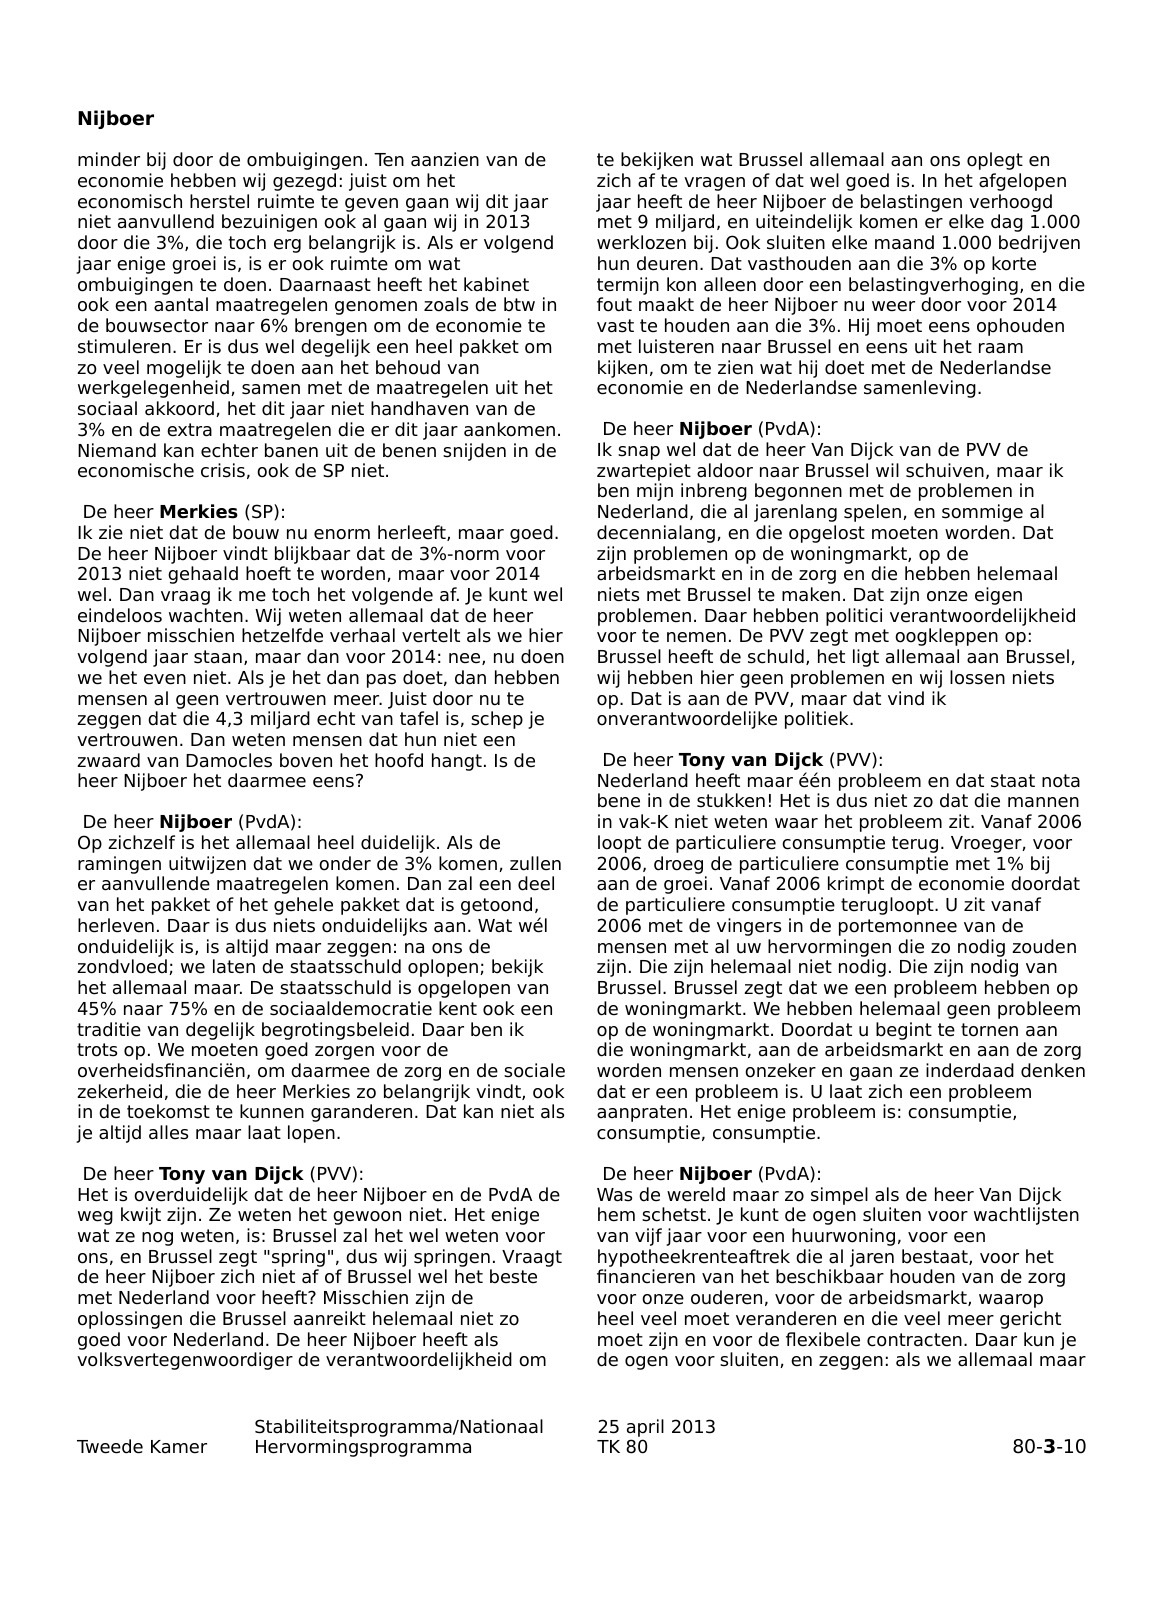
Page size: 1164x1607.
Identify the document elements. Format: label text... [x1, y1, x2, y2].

text De heer Nijboer (PvdA): [77, 812, 567, 833]
text Het is overduidelijk dat de heer Nijboer en de PvdA de weg kwijt zijn. Ze weten het gewoon niet. Het enige wat ze nog weten, is: Brussel zal het wel weten voor ons, en Brussel zegt "spring", dus wij springen. Vraagt de heer Nijboer zich niet af of Brussel wel het beste met Nederland voor heeft? Misschien zijn de oplossingen die Brussel aanreikt helemaal niet zo goed voor Nederland. De heer Nijboer heeft als volksvertegenwoordiger de verantwoordelijkheid om [77, 1184, 567, 1371]
text De heer Tony van Dijck (PVV): [77, 1164, 567, 1184]
text Was de wereld maar zo simpel als de heer Van Dijck hem schetst. Je kunt de ogen sluiten voor wachtlijsten van vijf jaar voor een huurwoning, voor een hypotheekrenteaftrek die al jaren bestaat, voor het financieren van het beschikbaar houden van de zorg voor onze ouderen, voor de arbeidsmarkt, waarop heel veel moet veranderen en die veel meer gericht moet zijn en voor de flexibele contracten. Daar kun je de ogen voor sluiten, en zeggen: als we allemaal maar [596, 1184, 1087, 1371]
text Ik snap wel dat de heer Van Dijck van de PVV de zwartepiet aldoor naar Brussel wil schuiven, maar ik ben mijn inbreng begonnen met de problemen in Nederland, die al jarenlang spelen, en sommige al decennialang, en die opgelost moeten worden. Dat zijn problemen op de woningmarkt, op de arbeidsmarkt en in de zorg en die hebben helemaal niets met Brussel te maken. Dat zijn onze eigen problemen. Daar hebben politici verantwoordelijkheid voor te nemen. De PVV zegt met oogkleppen op: Brussel heeft de schuld, het ligt allemaal aan Brussel, wij hebben hier geen problemen en wij lossen niets op. Dat is aan de PVV, maar dat vind ik onverantwoordelijke politiek. [596, 440, 1087, 730]
text De heer Nijboer (PvdA): [596, 419, 1087, 440]
text Ik zie niet dat de bouw nu enorm herleeft, maar goed. De heer Nijboer vindt blijkbaar dat de 3%-norm voor 2013 niet gehaald hoeft te worden, maar voor 2014 wel. Dan vraag ik me toch het volgende af. Je kunt wel eindeloos wachten. Wij weten allemaal dat de heer Nijboer misschien hetzelfde verhaal vertelt als we hier volgend jaar staan, maar dan voor 2014: nee, nu doen we het even niet. Als je het dan pas doet, dan hebben mensen al geen vertrouwen meer. Juist door nu te zeggen dat die 4,3 miljard echt van tafel is, schep je vertrouwen. Dan weten mensen dat hun niet een zwaard van Damocles boven het hoofd hangt. Is de heer Nijboer het daarmee eens? [77, 523, 567, 792]
text De heer Tony van Dijck (PVV): [596, 750, 1087, 771]
text Op zichzelf is het allemaal heel duidelijk. Als de ramingen uitwijzen dat we onder de 3% komen, zullen er aanvullende maatregelen komen. Dan zal een deel van het pakket of het gehele pakket dat is getoond, herleven. Daar is dus niets onduidelijks aan. Wat wél onduidelijk is, is altijd maar zeggen: na ons de zondvloed; we laten de staatsschuld oplopen; bekijk het allemaal maar. De staatsschuld is opgelopen van 45% naar 75% en de sociaaldemocratie kent ook een traditie van degelijk begrotingsbeleid. Daar ben ik trots op. We moeten goed zorgen voor de overheidsfinanciën, om daarmee de zorg en de sociale zekerheid, die de heer Merkies zo belangrijk vindt, ook in de toekomst te kunnen garanderen. Dat kan niet als je altijd alles maar laat lopen. [77, 833, 567, 1144]
text De heer Nijboer (PvdA): [596, 1164, 1087, 1184]
text minder bij door de ombuigingen. Ten aanzien van de economie hebben wij gezegd: juist om het economisch herstel ruimte te geven gaan wij dit jaar niet aanvullend bezuinigen ook al gaan wij in 2013 door die 3%, die toch erg belangrijk is. Als er volgend jaar enige groei is, is er ook ruimte om wat ombuigingen te doen. Daarnaast heeft het kabinet ook een aantal maatregelen genomen zoals de btw in de bouwsector naar 6% brengen om de economie te stimuleren. Er is dus wel degelijk een heel pakket om zo veel mogelijk te doen aan het behoud van werkgelegenheid, samen met de maatregelen uit het sociaal akkoord, het dit jaar niet handhaven van de 3% en de extra maatregelen die er dit jaar aankomen. Niemand kan echter banen uit de benen snijden in de economische crisis, ook de SP niet. [77, 150, 567, 482]
text te bekijken wat Brussel allemaal aan ons oplegt en zich af te vragen of dat wel goed is. In het afgelopen jaar heeft de heer Nijboer de belastingen verhoogd met 9 miljard, en uiteindelijk komen er elke dag 1.000 werklozen bij. Ook sluiten elke maand 1.000 bedrijven hun deuren. Dat vasthouden aan die 3% op korte termijn kon alleen door een belastingverhoging, en die fout maakt de heer Nijboer nu weer door voor 2014 vast te houden aan die 3%. Hij moet eens ophouden met luisteren naar Brussel en eens uit het raam kijken, om te zien wat hij doet met de Nederlandse economie en de Nederlandse samenleving. [596, 150, 1087, 399]
text Nederland heeft maar één probleem en dat staat nota bene in de stukken! Het is dus niet zo dat die mannen in vak-K niet weten waar het probleem zit. Vanaf 2006 loopt de particuliere consumptie terug. Vroeger, voor 2006, droeg de particuliere consumptie met 1% bij aan de groei. Vanaf 2006 krimpt de economie doordat de particuliere consumptie terugloopt. U zit vanaf 2006 met de vingers in de portemonnee van de mensen met al uw hervormingen die zo nodig zouden zijn. Die zijn helemaal niet nodig. Die zijn nodig van Brussel. Brussel zegt dat we een probleem hebben op de woningmarkt. We hebben helemaal geen probleem op de woningmarkt. Doordat u begint te tornen aan die woningmarkt, aan de arbeidsmarkt en aan de zorg worden mensen onzeker en gaan ze inderdaad denken dat er een probleem is. U laat zich een probleem aanpraten. Het enige probleem is: consumptie, consumptie, consumptie. [596, 771, 1087, 1144]
text De heer Merkies (SP): [77, 502, 567, 523]
